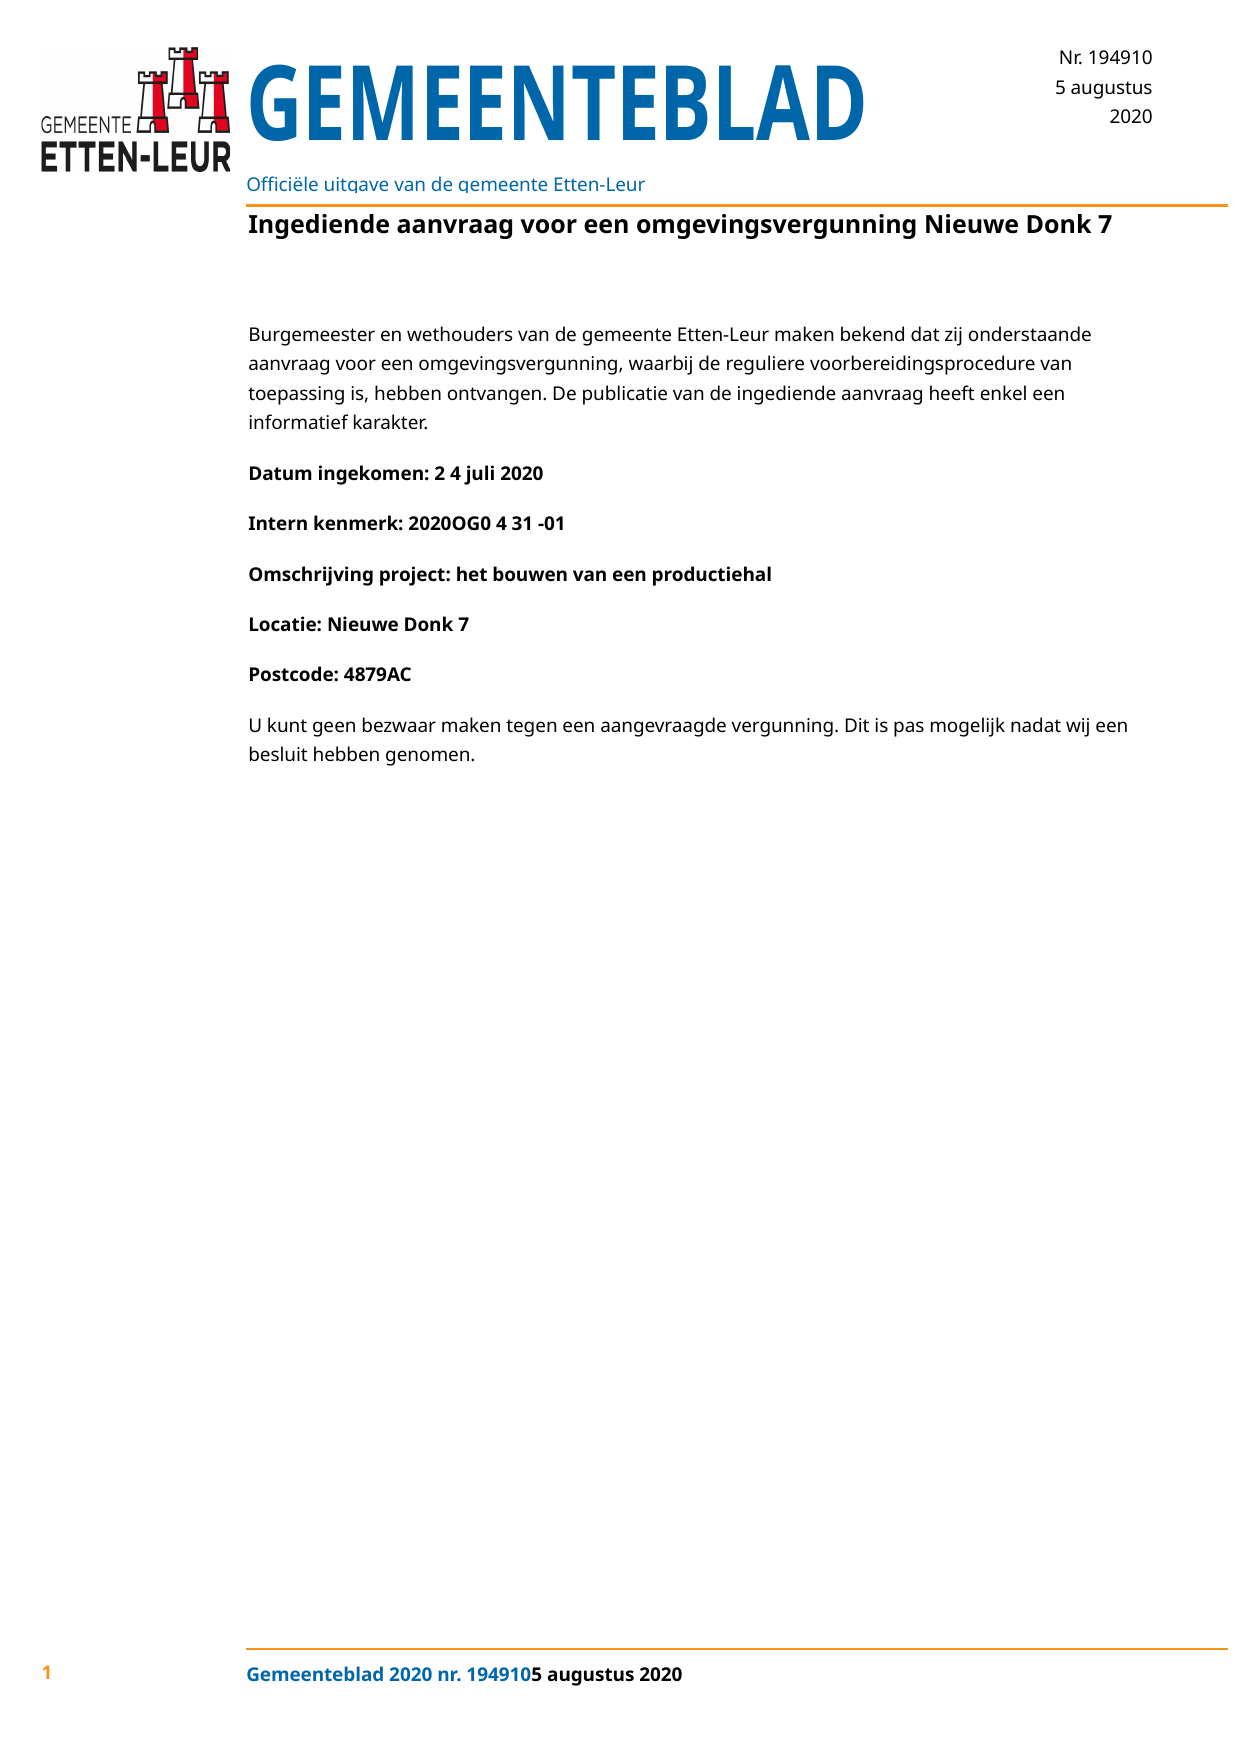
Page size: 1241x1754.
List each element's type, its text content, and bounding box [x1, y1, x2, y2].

text U kunt geen bezwaar maken tegen een aangevraagde vergunning. Dit is pas mogelijk nadat wij een besluit hebben genomen. [248, 712, 1152, 767]
text Intern kenmerk: 2020OG0 4 31 -01 [248, 510, 1152, 536]
text Ingediende aanvraag voor een omgevingsvergunning Nieuwe Donk 7 [248, 207, 1152, 241]
text Postcode: 4879AC [248, 662, 1152, 687]
text Locatie: Nieuwe Donk 7 [248, 611, 1152, 637]
text Burgemeester en wethouders van de gemeente Etten-Leur maken bekend dat zij onderstaande aanvraag voor een omgevingsvergunning, waarbij de reguliere voorbereidingsprocedure van toepassing is, hebben ontvangen. De publicatie van de ingediende aanvraag heeft enkel een informatief karakter. [248, 321, 1152, 435]
picture [41, 47, 231, 172]
text Datum ingekomen: 2 4 juli 2020 [248, 460, 1152, 486]
text Omschrijving project: het bouwen van een productiehal [248, 561, 1152, 586]
